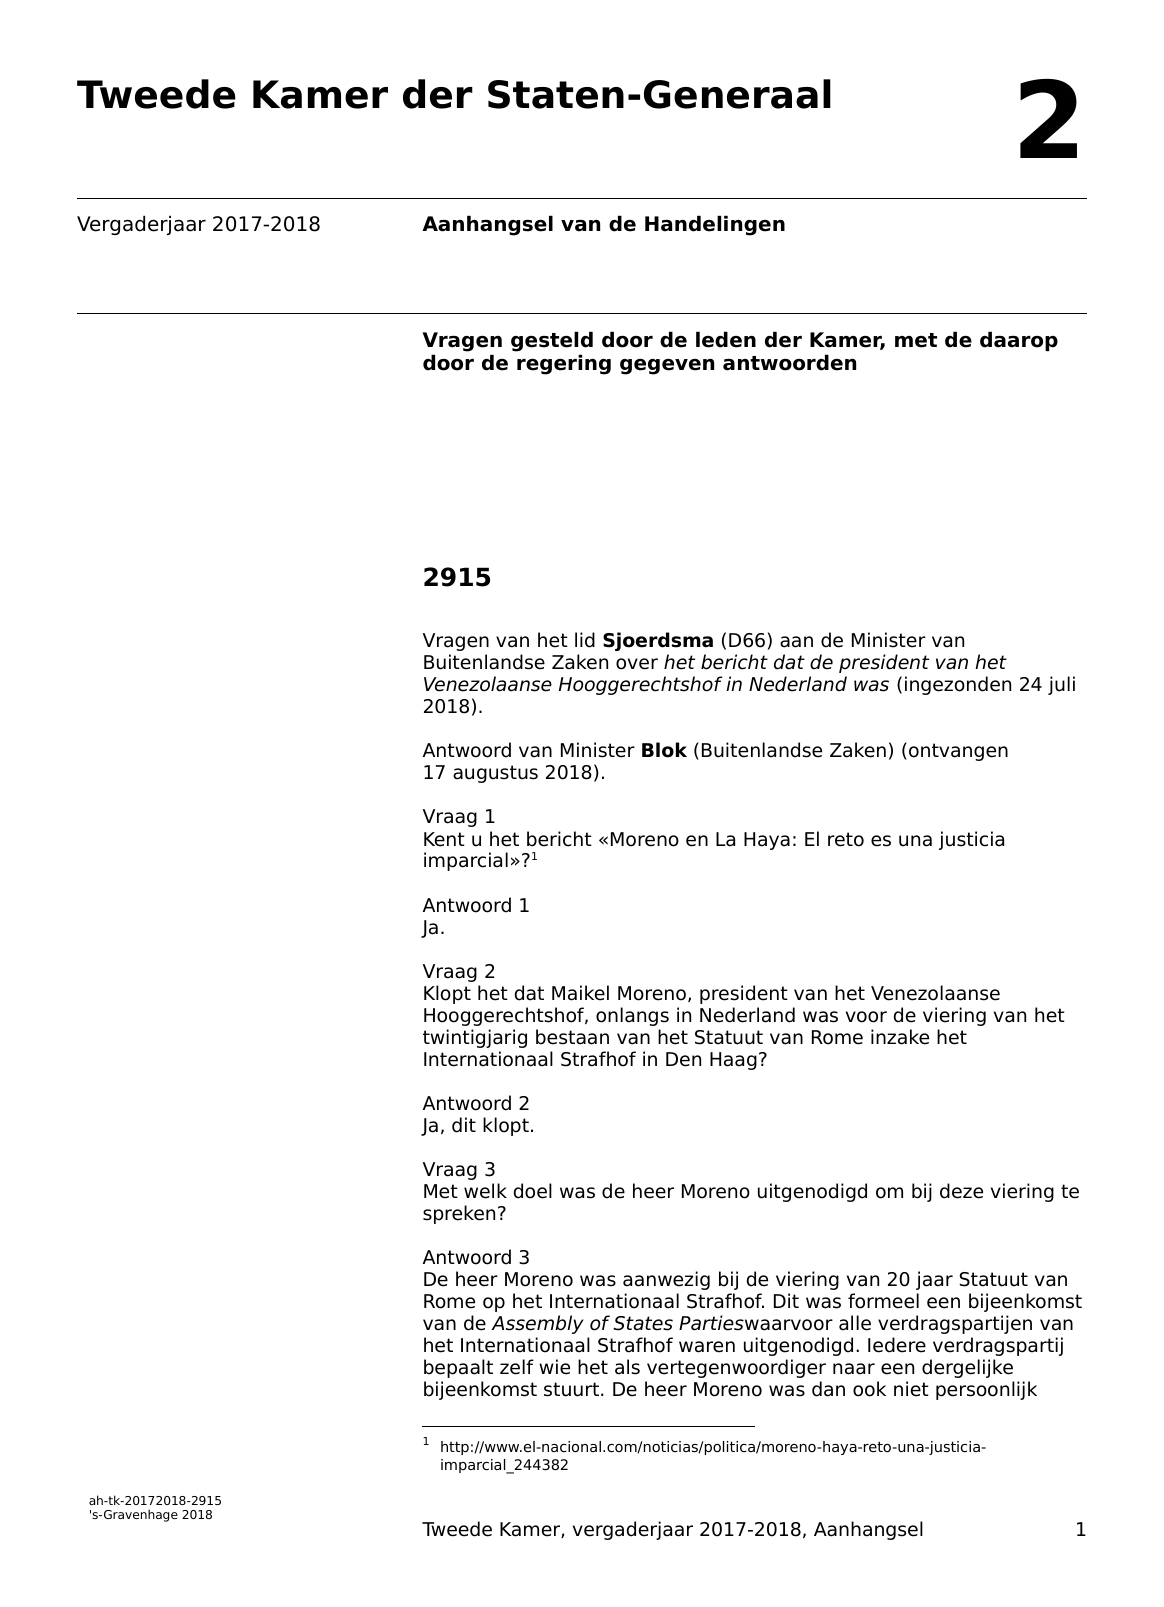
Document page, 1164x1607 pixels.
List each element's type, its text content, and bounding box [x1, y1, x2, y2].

text Vraag 2 [422, 961, 1087, 983]
text Klopt het dat Maikel Moreno, president van het Venezolaanse Hooggerechtshof, onlangs in Nederland was voor de viering van het twintigjarig bestaan van het Statuut van Rome inzake het Internationaal Strafhof in Den Haag? [422, 983, 1087, 1071]
text De heer Moreno was aanwezig bij de viering van 20 jaar Statuut van Rome op het Internationaal Strafhof. Dit was formeel een bijeenkomst van de Assembly of States Partieswaarvoor alle verdragspartijen van het Internationaal Strafhof waren uitgenodigd. Iedere verdragspartij bepaalt zelf wie het als vertegenwoordiger naar een dergelijke bijeenkomst stuurt. De heer Moreno was dan ook niet persoonlijk [422, 1269, 1087, 1401]
text http://www.el-nacional.com/noticias/politica/moreno-haya-reto-una-justicia-imparcial_244382 [422, 1435, 1087, 1474]
table_header 2 [886, 59, 1087, 198]
text Antwoord 1 [422, 894, 1087, 917]
table_cell Vragen gesteld door de leden der Kamer, met de daarop door de regering gegeven antwoorden [422, 314, 1087, 375]
text Ja, dit klopt. [422, 1115, 1087, 1137]
text 2915 [422, 563, 1087, 592]
text Vraag 3 [422, 1159, 1087, 1181]
text Vraag 1 [422, 806, 1087, 828]
text Vragen van het lid Sjoerdsma (D66) aan de Minister van Buitenlandse Zaken over het bericht dat de president van het Venezolaanse Hooggerechtshof in Nederland was (ingezonden 24 juli 2018). [422, 630, 1087, 718]
table_cell [77, 314, 422, 375]
text Kent u het bericht «Moreno en La Haya: El reto es una justicia imparcial»? [422, 828, 1087, 872]
text Antwoord van Minister Blok (Buitenlandse Zaken) (ontvangen 17 augustus 2018). [422, 740, 1087, 784]
table_header Tweede Kamer der Staten-Generaal [77, 59, 886, 198]
text Met welk doel was de heer Moreno uitgenodigd om bij deze viering te spreken? [422, 1181, 1087, 1225]
text 's-Gravenhage 2018 [88, 1508, 323, 1522]
text Antwoord 3 [422, 1247, 1087, 1269]
text Antwoord 2 [422, 1093, 1087, 1115]
text Ja. [422, 917, 1087, 938]
text ah-tk-20172018-2915 [88, 1494, 323, 1508]
table_cell Aanhangsel van de Handelingen [422, 199, 1087, 313]
table_cell Vergaderjaar 2017-2018 [77, 199, 422, 313]
